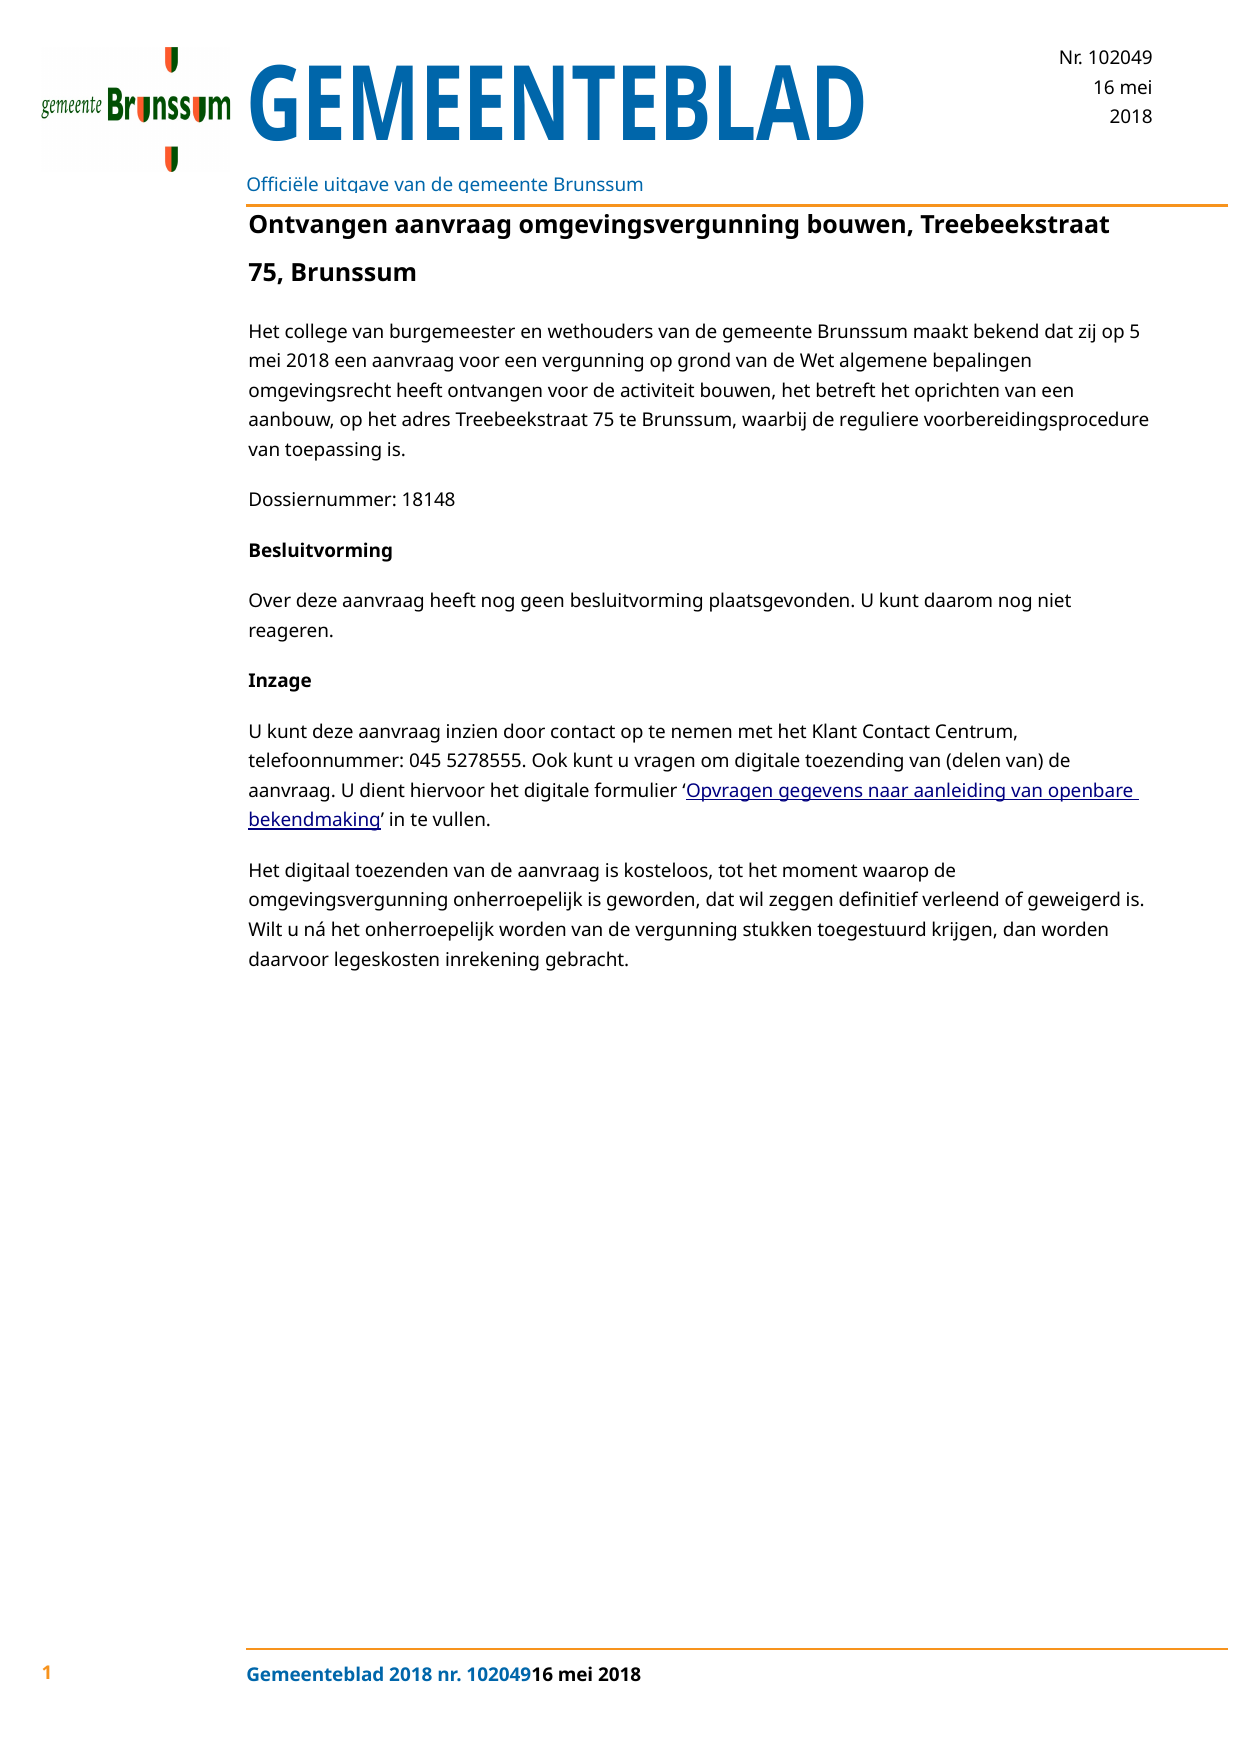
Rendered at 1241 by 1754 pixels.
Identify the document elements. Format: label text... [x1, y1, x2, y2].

text Het digitaal toezenden van de aanvraag is kosteloos, tot het moment waarop de omgevingsvergunning onherroepelijk is geworden, dat wil zeggen definitief verleend of geweigerd is. Wilt u ná het onherroepelijk worden van de vergunning stukken toegestuurd krijgen, dan worden daarvoor legeskosten inrekening gebracht. [248, 857, 1152, 972]
picture [41, 47, 231, 172]
text Het college van burgemeester en wethouders van de gemeente Brunssum maakt bekend dat zij op 5 mei 2018 een aanvraag voor een vergunning op grond van de Wet algemene bepalingen omgevingsrecht heeft ontvangen voor de activiteit bouwen, het betreft het oprichten van een aanbouw, op het adres Treebeekstraat 75 te Brunssum, waarbij de reguliere voorbereidingsprocedure van toepassing is. [248, 318, 1152, 462]
text Besluitvorming [248, 537, 1152, 563]
text Inzage [248, 667, 1152, 693]
text Dossiernummer: 18148 [248, 487, 1152, 512]
text U kunt deze aanvraag inzien door contact op te nemen met het Klant Contact Centrum, telefoonnummer: 045 5278555. Ook kunt u vragen om digitale toezending van (delen van) de aanvraag. U dient hiervoor het digitale formulier ‘Opvragen gegevens naar aanleiding van openbare bekendmaking’ in te vullen. [248, 718, 1152, 832]
text Over deze aanvraag heeft nog geen besluitvorming plaatsgevonden. U kunt daarom nog niet reageren. [248, 587, 1152, 643]
text Ontvangen aanvraag omgevingsvergunning bouwen, Treebeekstraat 75, Brunssum [248, 207, 1152, 288]
